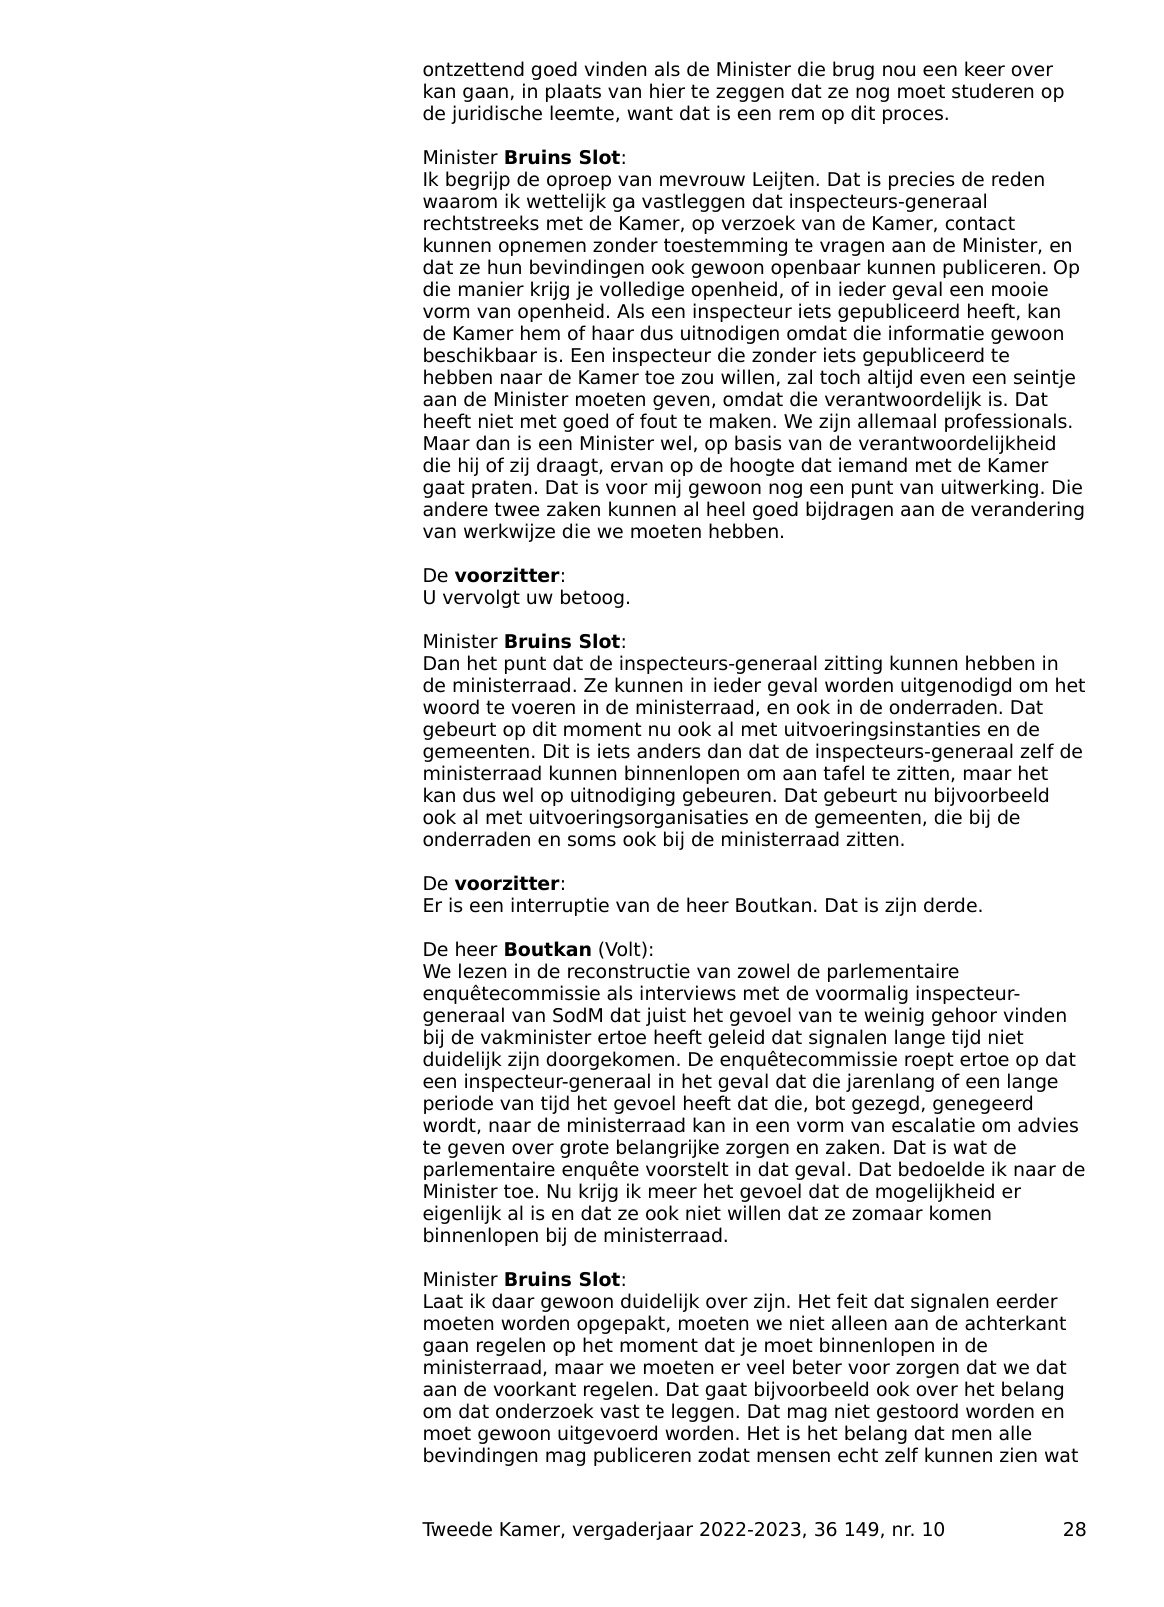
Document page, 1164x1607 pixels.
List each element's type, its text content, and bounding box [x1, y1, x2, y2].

text Er is een interruptie van de heer Boutkan. Dat is zijn derde. [422, 895, 1087, 917]
text Minister Bruins Slot: [422, 1269, 1087, 1291]
text ontzettend goed vinden als de Minister die brug nou een keer over kan gaan, in plaats van hier te zeggen dat ze nog moet studeren op de juridische leemte, want dat is een rem op dit proces. [422, 59, 1087, 125]
text De voorzitter: [422, 873, 1087, 895]
text Minister Bruins Slot: [422, 147, 1087, 169]
text We lezen in de reconstructie van zowel de parlementaire enquêtecommissie als interviews met de voormalig inspecteur-generaal van SodM dat juist het gevoel van te weinig gehoor vinden bij de vakminister ertoe heeft geleid dat signalen lange tijd niet duidelijk zijn doorgekomen. De enquêtecommissie roept ertoe op dat een inspecteur-generaal in het geval dat die jarenlang of een lange periode van tijd het gevoel heeft dat die, bot gezegd, genegeerd wordt, naar de ministerraad kan in een vorm van escalatie om advies te geven over grote belangrijke zorgen en zaken. Dat is wat de parlementaire enquête voorstelt in dat geval. Dat bedoelde ik naar de Minister toe. Nu krijg ik meer het gevoel dat de mogelijkheid er eigenlijk al is en dat ze ook niet willen dat ze zomaar komen binnenlopen bij de ministerraad. [422, 961, 1087, 1247]
text U vervolgt uw betoog. [422, 587, 1087, 609]
text De heer Boutkan (Volt): [422, 939, 1087, 961]
text Minister Bruins Slot: [422, 631, 1087, 653]
text Ik begrijp de oproep van mevrouw Leijten. Dat is precies de reden waarom ik wettelijk ga vastleggen dat inspecteurs-generaal rechtstreeks met de Kamer, op verzoek van de Kamer, contact kunnen opnemen zonder toestemming te vragen aan de Minister, en dat ze hun bevindingen ook gewoon openbaar kunnen publiceren. Op die manier krijg je volledige openheid, of in ieder geval een mooie vorm van openheid. Als een inspecteur iets gepubliceerd heeft, kan de Kamer hem of haar dus uitnodigen omdat die informatie gewoon beschikbaar is. Een inspecteur die zonder iets gepubliceerd te hebben naar de Kamer toe zou willen, zal toch altijd even een seintje aan de Minister moeten geven, omdat die verantwoordelijk is. Dat heeft niet met goed of fout te maken. We zijn allemaal professionals. Maar dan is een Minister wel, op basis van de verantwoordelijkheid die hij of zij draagt, ervan op de hoogte dat iemand met de Kamer gaat praten. Dat is voor mij gewoon nog een punt van uitwerking. Die andere twee zaken kunnen al heel goed bijdragen aan de verandering van werkwijze die we moeten hebben. [422, 169, 1087, 543]
text De voorzitter: [422, 565, 1087, 587]
text Dan het punt dat de inspecteurs-generaal zitting kunnen hebben in de ministerraad. Ze kunnen in ieder geval worden uitgenodigd om het woord te voeren in de ministerraad, en ook in de onderraden. Dat gebeurt op dit moment nu ook al met uitvoeringsinstanties en de gemeenten. Dit is iets anders dan dat de inspecteurs-generaal zelf de ministerraad kunnen binnenlopen om aan tafel te zitten, maar het kan dus wel op uitnodiging gebeuren. Dat gebeurt nu bijvoorbeeld ook al met uitvoeringsorganisaties en de gemeenten, die bij de onderraden en soms ook bij de ministerraad zitten. [422, 653, 1087, 851]
text Laat ik daar gewoon duidelijk over zijn. Het feit dat signalen eerder moeten worden opgepakt, moeten we niet alleen aan de achterkant gaan regelen op het moment dat je moet binnenlopen in de ministerraad, maar we moeten er veel beter voor zorgen dat we dat aan de voorkant regelen. Dat gaat bijvoorbeeld ook over het belang om dat onderzoek vast te leggen. Dat mag niet gestoord worden en moet gewoon uitgevoerd worden. Het is het belang dat men alle bevindingen mag publiceren zodat mensen echt zelf kunnen zien wat [422, 1291, 1087, 1467]
